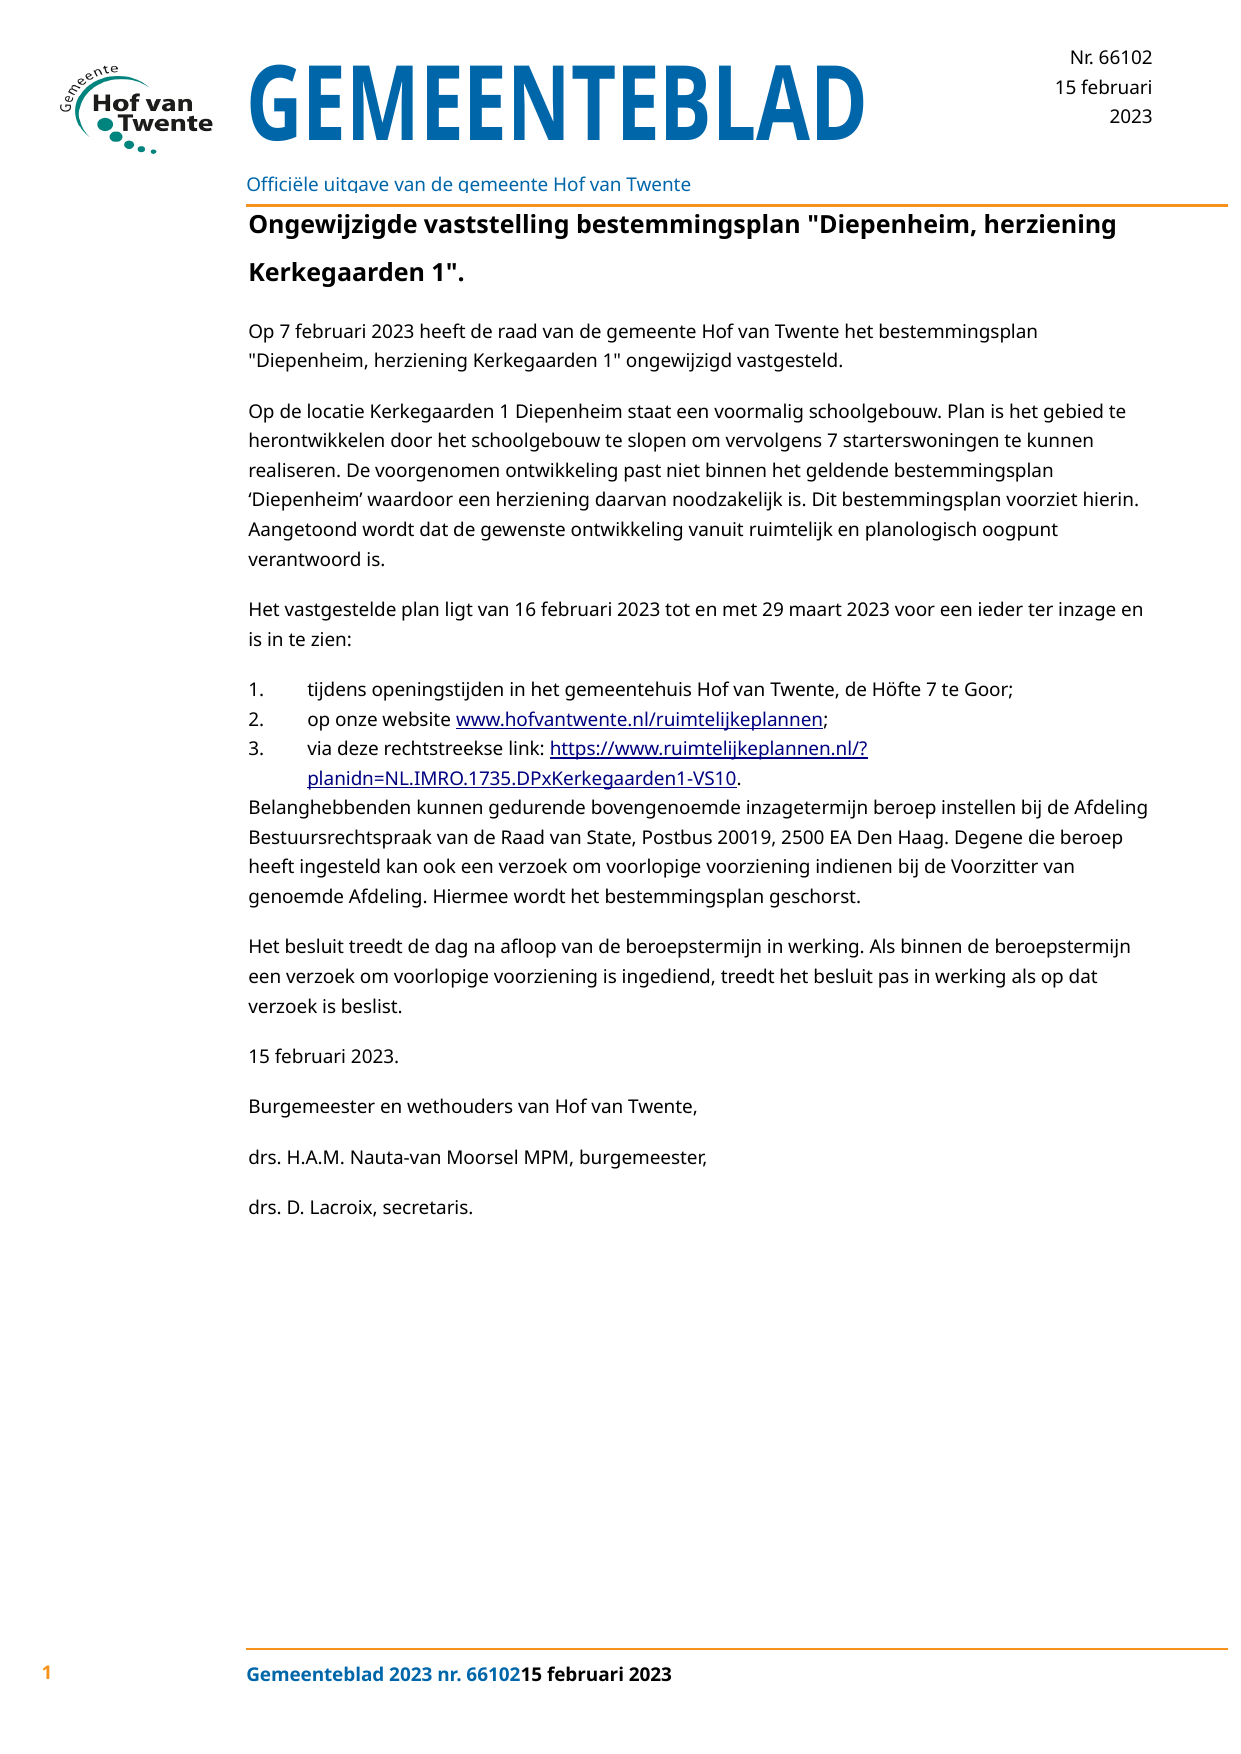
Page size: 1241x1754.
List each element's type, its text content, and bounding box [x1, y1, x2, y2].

text 15 februari 2023. [248, 1043, 1152, 1069]
list op onze website www.hofvantwente.nl/ruimtelijkeplannen; [248, 706, 1152, 732]
text Het vastgestelde plan ligt van 16 februari 2023 tot en met 29 maart 2023 voor een ieder ter inzage en is in te zien: [248, 596, 1152, 652]
list tijdens openingstijden in het gemeentehuis Hof van Twente, de Höfte 7 te Goor; [248, 676, 1152, 702]
text Op 7 februari 2023 heeft de raad van de gemeente Hof van Twente het bestemmingsplan "Diepenheim, herziening Kerkegaarden 1" ongewijzigd vastgesteld. [248, 318, 1152, 373]
text Belanghebbenden kunnen gedurende bovengenoemde inzagetermijn beroep instellen bij de Afdeling Bestuursrechtspraak van de Raad van State, Postbus 20019, 2500 EA Den Haag. Degene die beroep heeft ingesteld kan ook een verzoek om voorlopige voorziening indienen bij de Voorzitter van genoemde Afdeling. Hiermee wordt het bestemmingsplan geschorst. [248, 794, 1152, 909]
text Het besluit treedt de dag na afloop van de beroepstermijn in werking. Als binnen de beroepstermijn een verzoek om voorlopige voorziening is ingediend, treedt het besluit pas in werking als op dat verzoek is beslist. [248, 934, 1152, 1019]
text Burgemeester en wethouders van Hof van Twente, [248, 1094, 1152, 1119]
text Op de locatie Kerkegaarden 1 Diepenheim staat een voormalig schoolgebouw. Plan is het gebied te herontwikkelen door het schoolgebouw te slopen om vervolgens 7 starterswoningen te kunnen realiseren. De voorgenomen ontwikkeling past niet binnen het geldende bestemmingsplan ‘Diepenheim’ waardoor een herziening daarvan noodzakelijk is. Dit bestemmingsplan voorziet hierin. Aangetoond wordt dat de gewenste ontwikkeling vanuit ruimtelijk en planologisch oogpunt verantwoord is. [248, 398, 1152, 572]
list via deze rechtstreekse link: https://www.ruimtelijkeplannen.nl/?planidn=NL.IMRO.1735.DPxKerkegaarden1-VS10. [248, 735, 1152, 791]
picture [41, 47, 231, 172]
text drs. D. Lacroix, secretaris. [248, 1194, 1152, 1220]
text drs. H.A.M. Nauta-van Moorsel MPM, burgemeester, [248, 1144, 1152, 1170]
text Ongewijzigde vaststelling bestemmingsplan "Diepenheim, herziening Kerkegaarden 1". [248, 207, 1152, 288]
